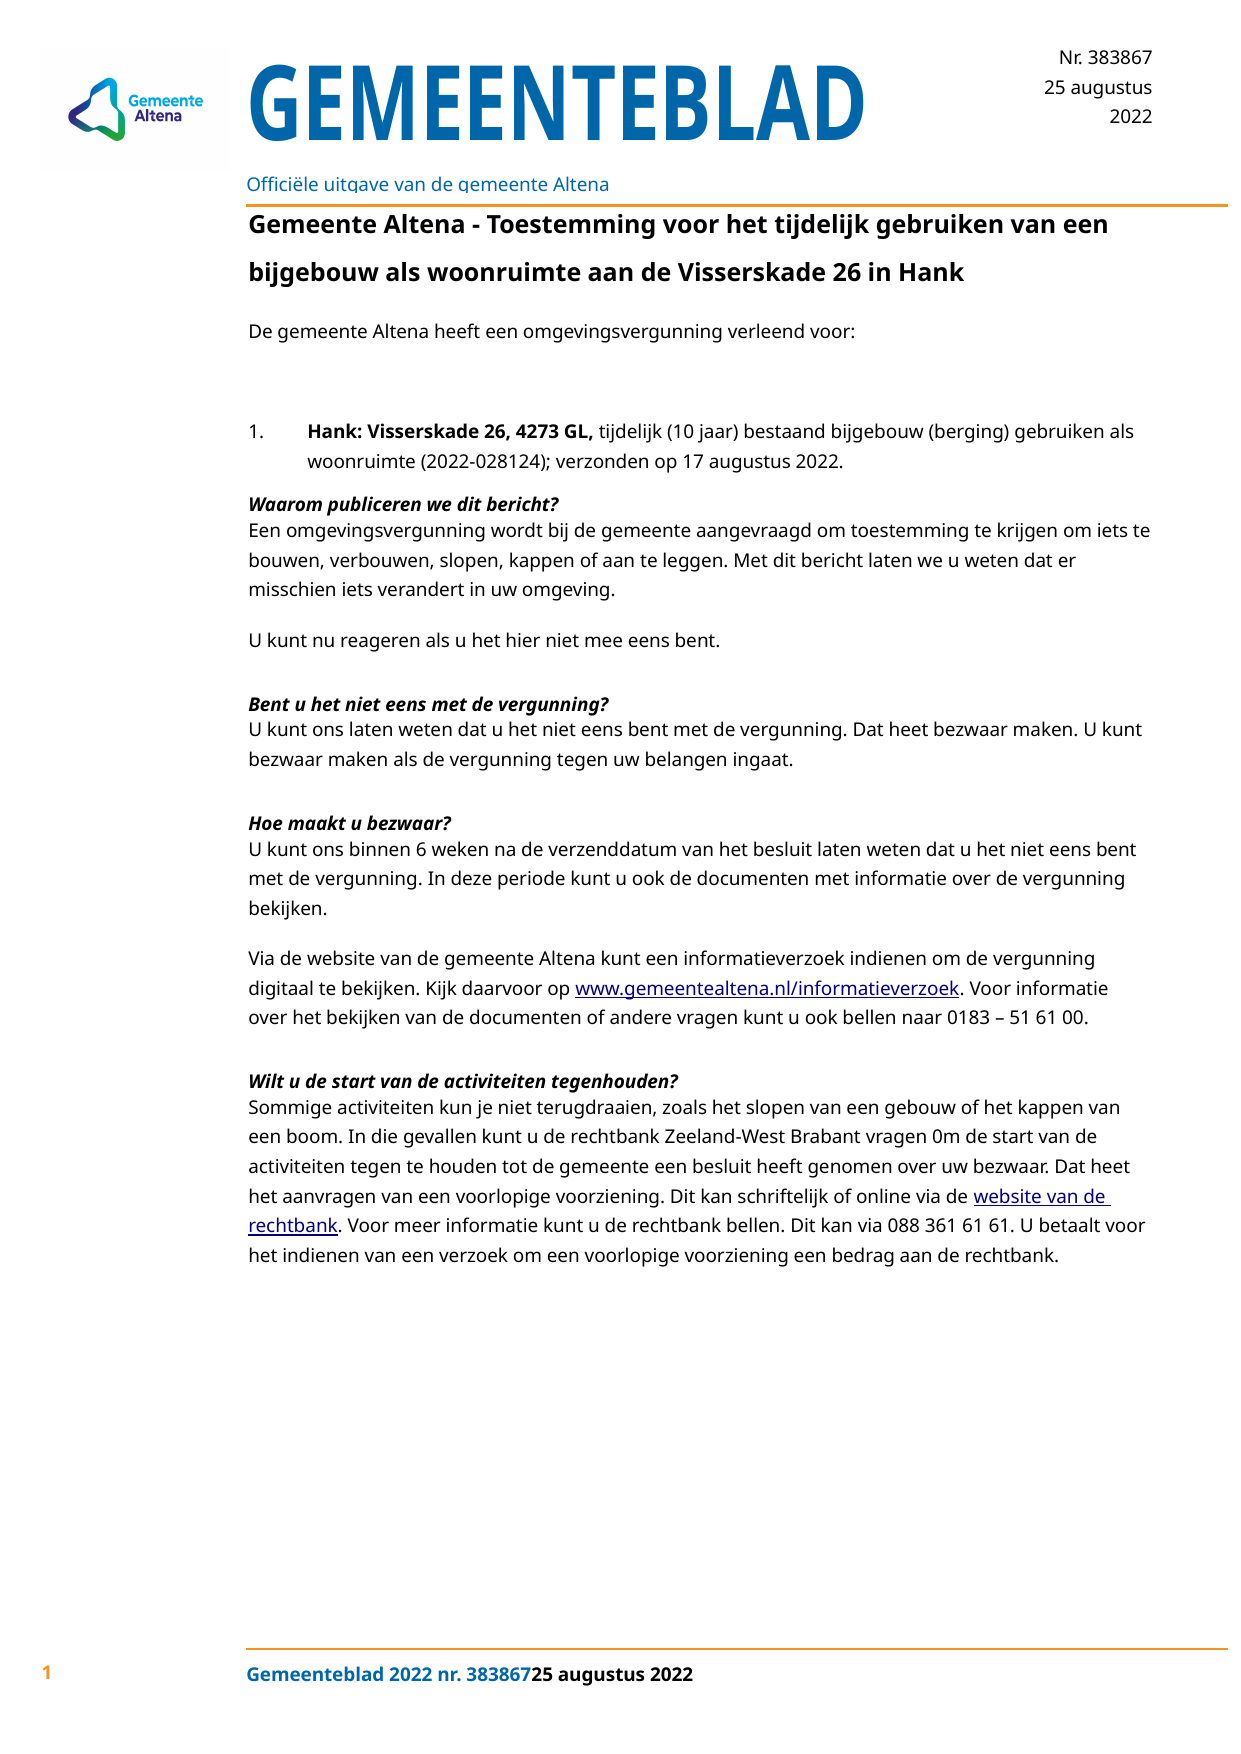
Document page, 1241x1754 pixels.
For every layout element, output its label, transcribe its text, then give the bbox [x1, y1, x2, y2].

text Sommige activiteiten kun je niet terugdraaien, zoals het slopen van een gebouw of het kappen van een boom. In die gevallen kunt u de rechtbank Zeeland-West Brabant vragen 0m de start van de activiteiten tegen te houden tot de gemeente een besluit heeft genomen over uw bezwaar. Dat heet het aanvragen van een voorlopige voorziening. Dit kan schriftelijk of online via de website van de rechtbank. Voor meer informatie kunt u de rechtbank bellen. Dit kan via 088 361 61 61. U betaalt voor het indienen van een verzoek om een voorlopige voorziening een bedrag aan de rechtbank. [248, 1094, 1152, 1268]
text Een omgevingsvergunning wordt bij de gemeente aangevraagd om toestemming te krijgen om iets te bouwen, verbouwen, slopen, kappen of aan te leggen. Met dit bericht laten we u weten dat er misschien iets verandert in uw omgeving. [248, 517, 1152, 602]
text Via de website van de gemeente Altena kunt een informatieverzoek indienen om de vergunning digitaal te bekijken. Kijk daarvoor op www.gemeentealtena.nl/informatieverzoek. Voor informatie over het bekijken van de documenten of andere vragen kunt u ook bellen naar 0183 – 51 61 00. [248, 945, 1152, 1030]
text Bent u het niet eens met de vergunning? [248, 691, 1152, 716]
text U kunt ons binnen 6 weken na de verzenddatum van het besluit laten weten dat u het niet eens bent met de vergunning. In deze periode kunt u ook de documenten met informatie over de vergunning bekijken. [248, 836, 1152, 921]
text Hoe maakt u bezwaar? [248, 810, 1152, 836]
text U kunt nu reageren als u het hier niet mee eens bent. [248, 627, 1152, 652]
text De gemeente Altena heeft een omgevingsvergunning verleend voor: [248, 318, 1152, 344]
text U kunt ons laten weten dat u het niet eens bent met de vergunning. Dat heet bezwaar maken. U kunt bezwaar maken als de vergunning tegen uw belangen ingaat. [248, 716, 1152, 772]
picture [41, 47, 231, 172]
text Waarom publiceren we dit bericht? [248, 491, 1152, 517]
text Gemeente Altena - Toestemming voor het tijdelijk gebruiken van een bijgebouw als woonruimte aan de Visserskade 26 in Hank [248, 207, 1152, 288]
text Wilt u de start van de activiteiten tegenhouden? [248, 1068, 1152, 1094]
list Hank: Visserskade 26, 4273 GL, tijdelijk (10 jaar) bestaand bijgebouw (berging) gebruiken als woonruimte (2022-028124); verzonden op 17 augustus 2022. [248, 419, 1152, 474]
